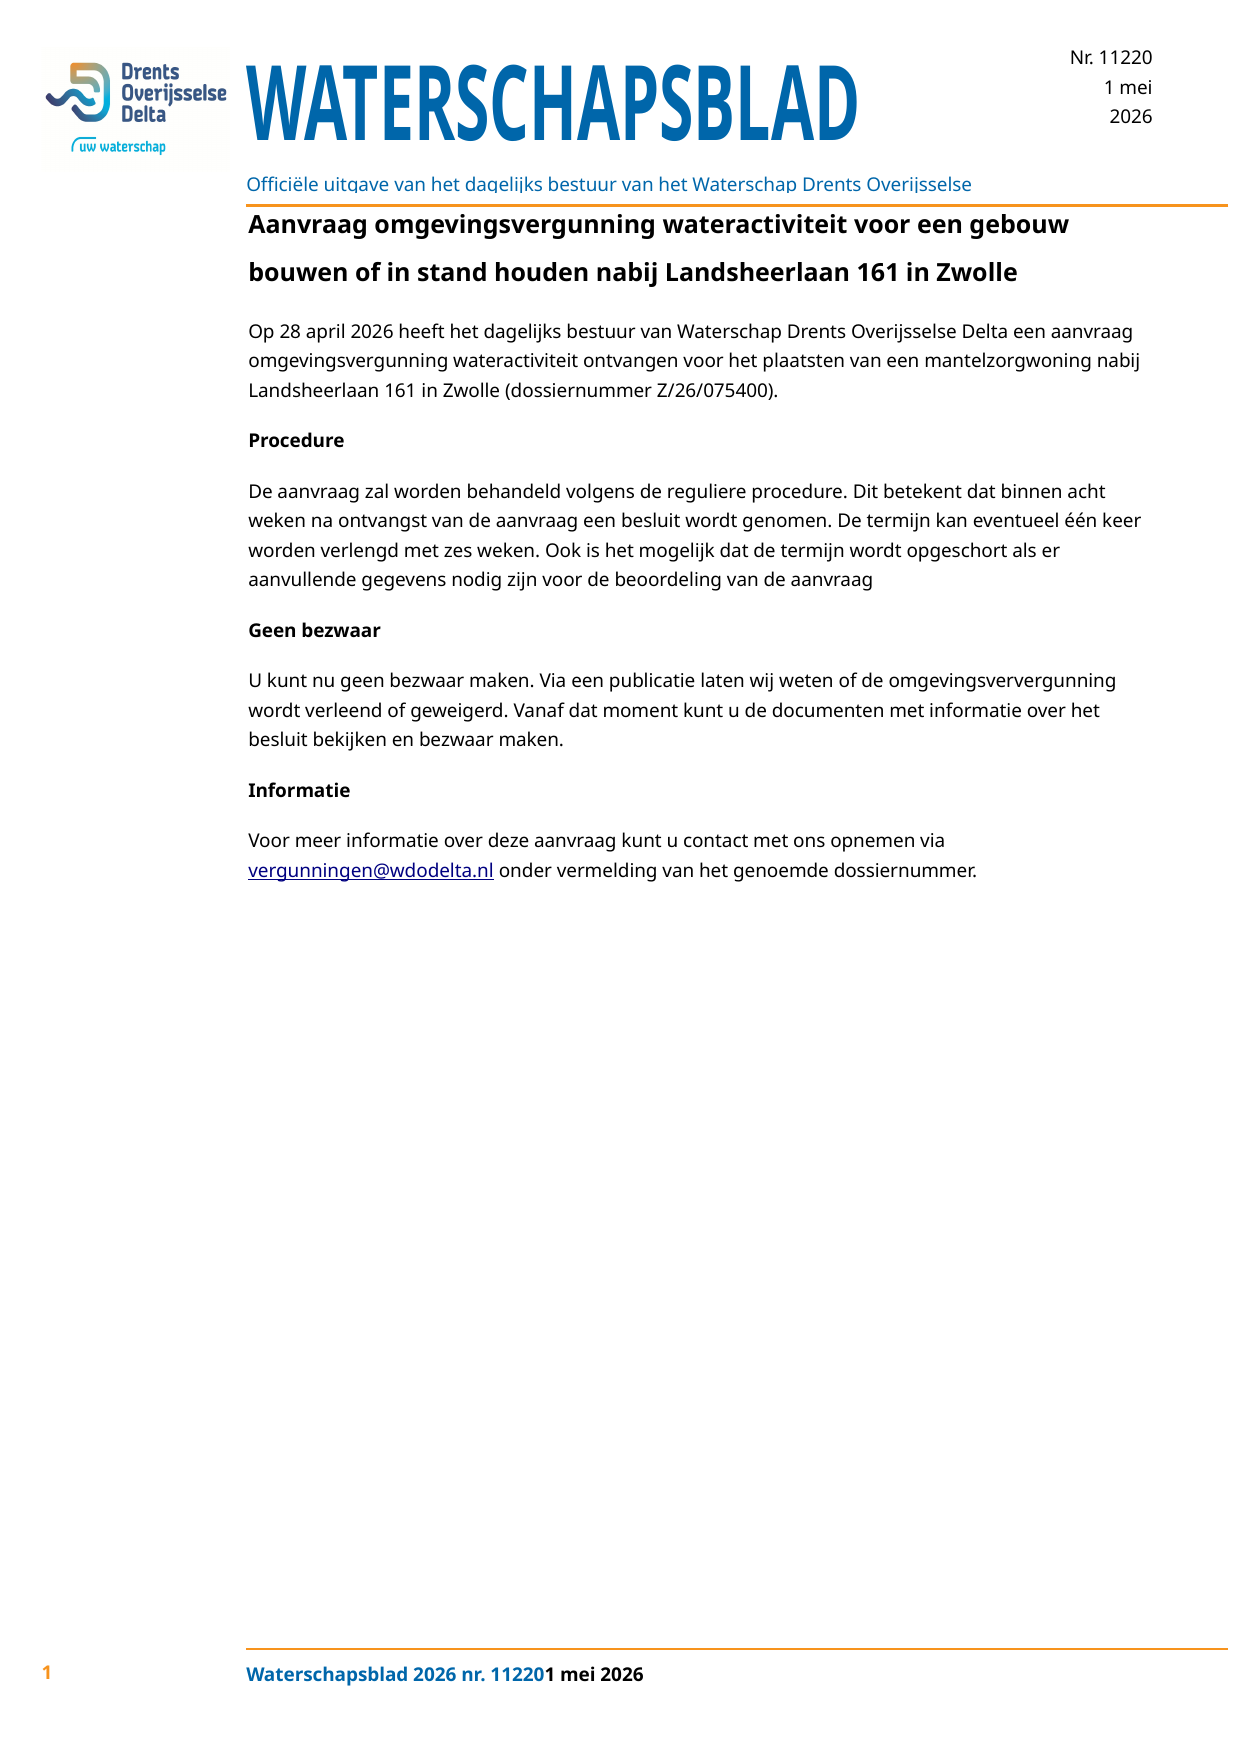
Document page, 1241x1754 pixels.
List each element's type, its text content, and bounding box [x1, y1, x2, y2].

text Informatie [248, 777, 1152, 803]
text Op 28 april 2026 heeft het dagelijks bestuur van Waterschap Drents Overijsselse Delta een aanvraag omgevingsvergunning wateractiviteit ontvangen voor het plaatsten van een mantelzorgwoning nabij Landsheerlaan 161 in Zwolle (dossiernummer Z/26/075400). [248, 318, 1152, 403]
text De aanvraag zal worden behandeld volgens de reguliere procedure. Dit betekent dat binnen acht weken na ontvangst van de aanvraag een besluit wordt genomen. De termijn kan eventueel één keer worden verlengd met zes weken. Ook is het mogelijk dat de termijn wordt opgeschort als er aanvullende gegevens nodig zijn voor de beoordeling van de aanvraag [248, 478, 1152, 592]
text Aanvraag omgevingsvergunning wateractiviteit voor een gebouw bouwen of in stand houden nabij Landsheerlaan 161 in Zwolle [248, 207, 1152, 288]
text Procedure [248, 427, 1152, 453]
text U kunt nu geen bezwaar maken. Via een publicatie laten wij weten of de omgevingsververgunning wordt verleend of geweigerd. Vanaf dat moment kunt u de documenten met informatie over het besluit bekijken en bezwaar maken. [248, 667, 1152, 752]
text Geen bezwaar [248, 617, 1152, 643]
picture [41, 47, 231, 172]
text Voor meer informatie over deze aanvraag kunt u contact met ons opnemen via vergunningen@wdodelta.nl onder vermelding van het genoemde dossiernummer. [248, 827, 1152, 883]
